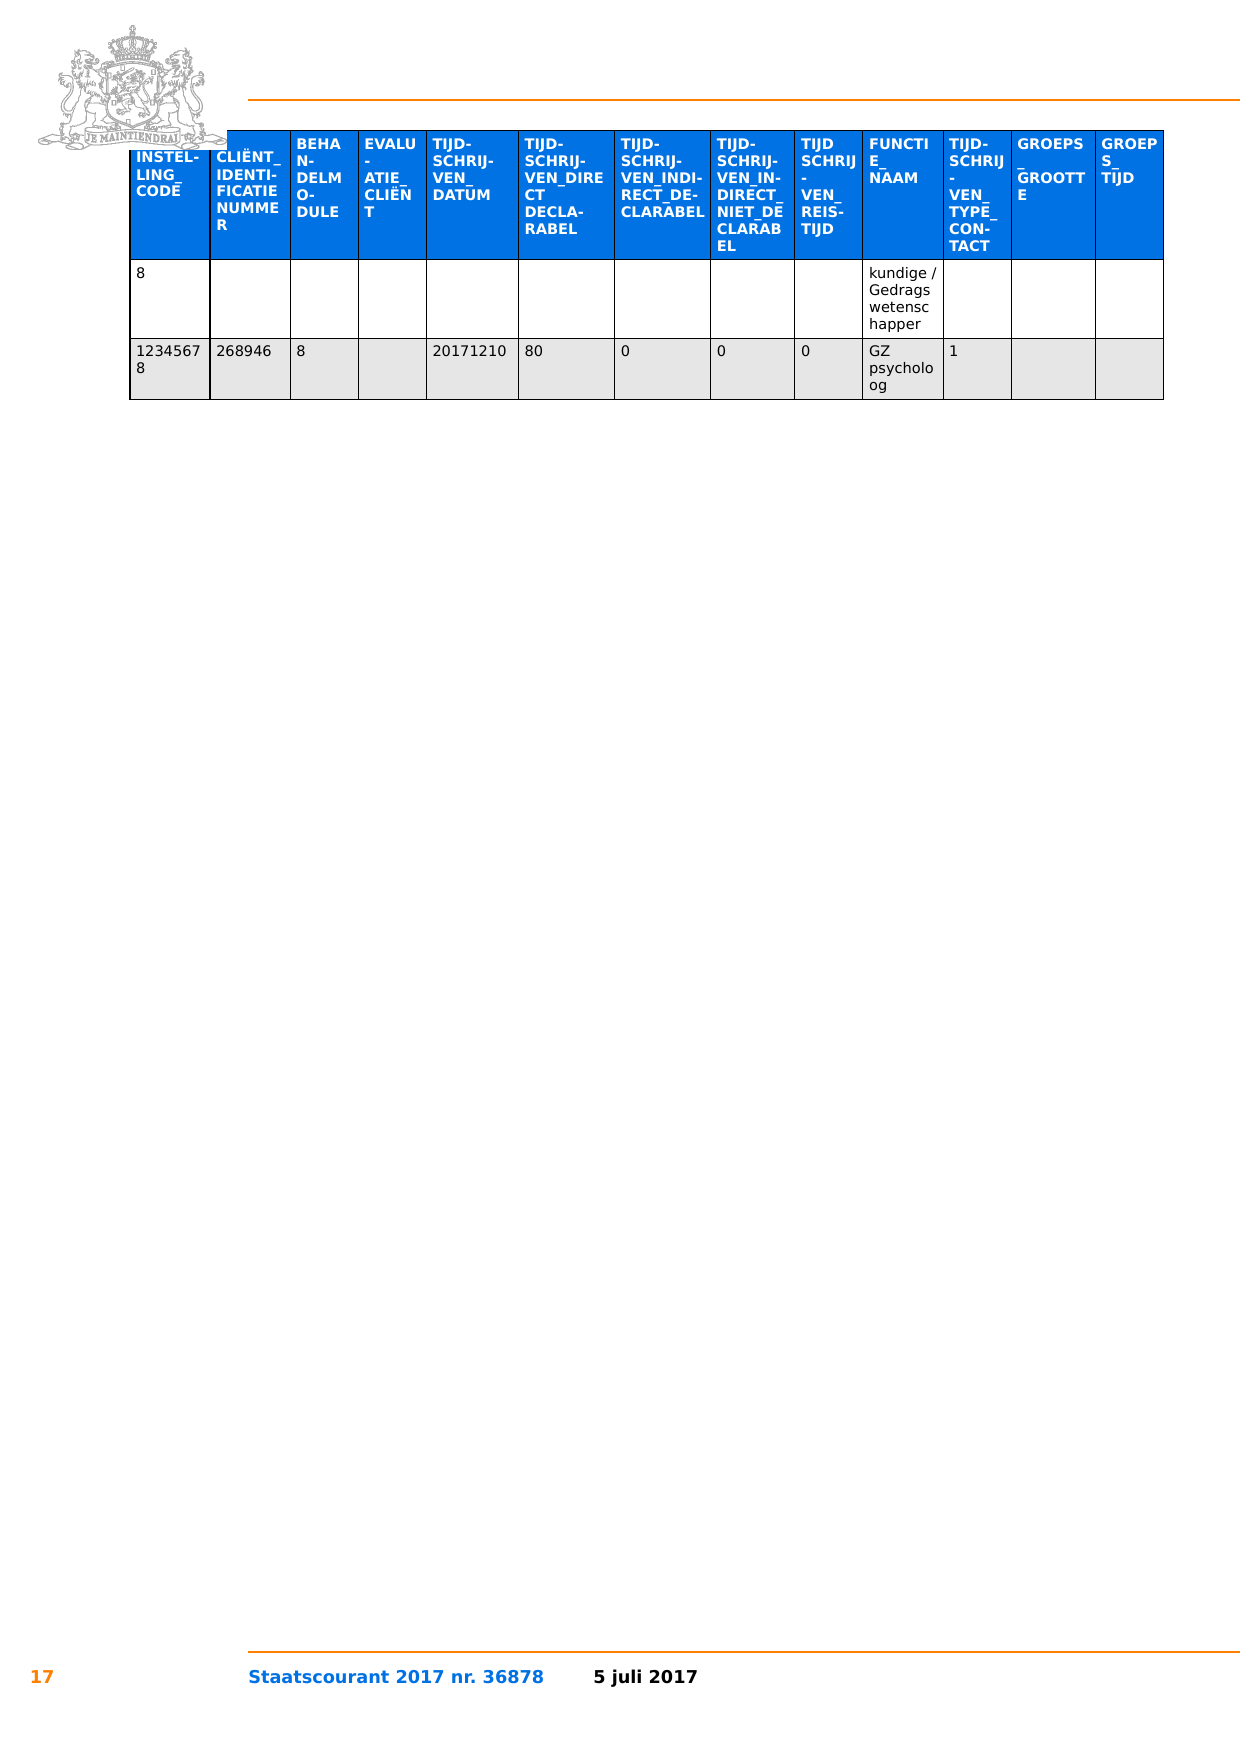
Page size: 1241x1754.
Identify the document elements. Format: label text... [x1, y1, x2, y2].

table_cell GZ psycholoog [863, 339, 943, 399]
table_cell [1096, 260, 1163, 337]
table_header TIJD- SCHRIJ- VEN_ DATUM [427, 131, 518, 259]
table_cell [359, 339, 426, 399]
table_header TIJD- SCHRIJ- VEN_ TYPE_ CON- TACT [944, 131, 1011, 259]
table_cell 268946 [211, 339, 290, 399]
table_cell [944, 260, 1011, 337]
table_cell [1012, 339, 1095, 399]
table_header GROEPS_ GROOTTE [1012, 131, 1095, 259]
table_cell 80 [519, 339, 614, 399]
table_header TIJD- SCHRIJ- VEN_IN- DIRECT_ NIET_DE CLARABEL [711, 131, 794, 259]
table_cell 8 [131, 260, 209, 337]
table_header FUNCTIE_ NAAM [863, 131, 943, 259]
table_cell 0 [615, 339, 710, 399]
table_cell kundige / Gedragswetenschapper [863, 260, 943, 337]
table_cell [711, 260, 794, 337]
table_cell 8 [291, 339, 358, 399]
table_cell [1012, 260, 1095, 337]
table_cell [291, 260, 358, 337]
table_header TIJD- SCHRIJ- VEN_DIRECT DECLA- RABEL [519, 131, 614, 259]
table_header TIJD SCHRIJ- VEN_ REIS- TIJD [795, 131, 862, 259]
table_header INSTEL- LING_ CODE [131, 150, 209, 259]
table_cell [519, 260, 614, 337]
picture [38, 25, 227, 150]
table_cell 0 [795, 339, 862, 399]
table_cell 20171210 [427, 339, 518, 399]
table_header CLIËNT_ IDENTI- FICATIE NUMMER [211, 131, 290, 259]
table_header TIJD- SCHRIJ- VEN_INDI- RECT_DE- CLARABEL [615, 131, 710, 259]
table_cell [795, 260, 862, 337]
table_cell 1 [944, 339, 1011, 399]
table_cell 0 [711, 339, 794, 399]
table_cell [211, 260, 290, 337]
table_header EVALU- ATIE_ CLIËNT [359, 131, 426, 259]
table_cell [1096, 339, 1163, 399]
table_cell 12345678 [131, 339, 209, 399]
table_cell [359, 260, 426, 337]
table_cell [615, 260, 710, 337]
table_header GROEPS_ TIJD [1096, 131, 1163, 259]
table_header BEHAN- DELMO- DULE [291, 131, 358, 259]
table_cell [427, 260, 518, 337]
